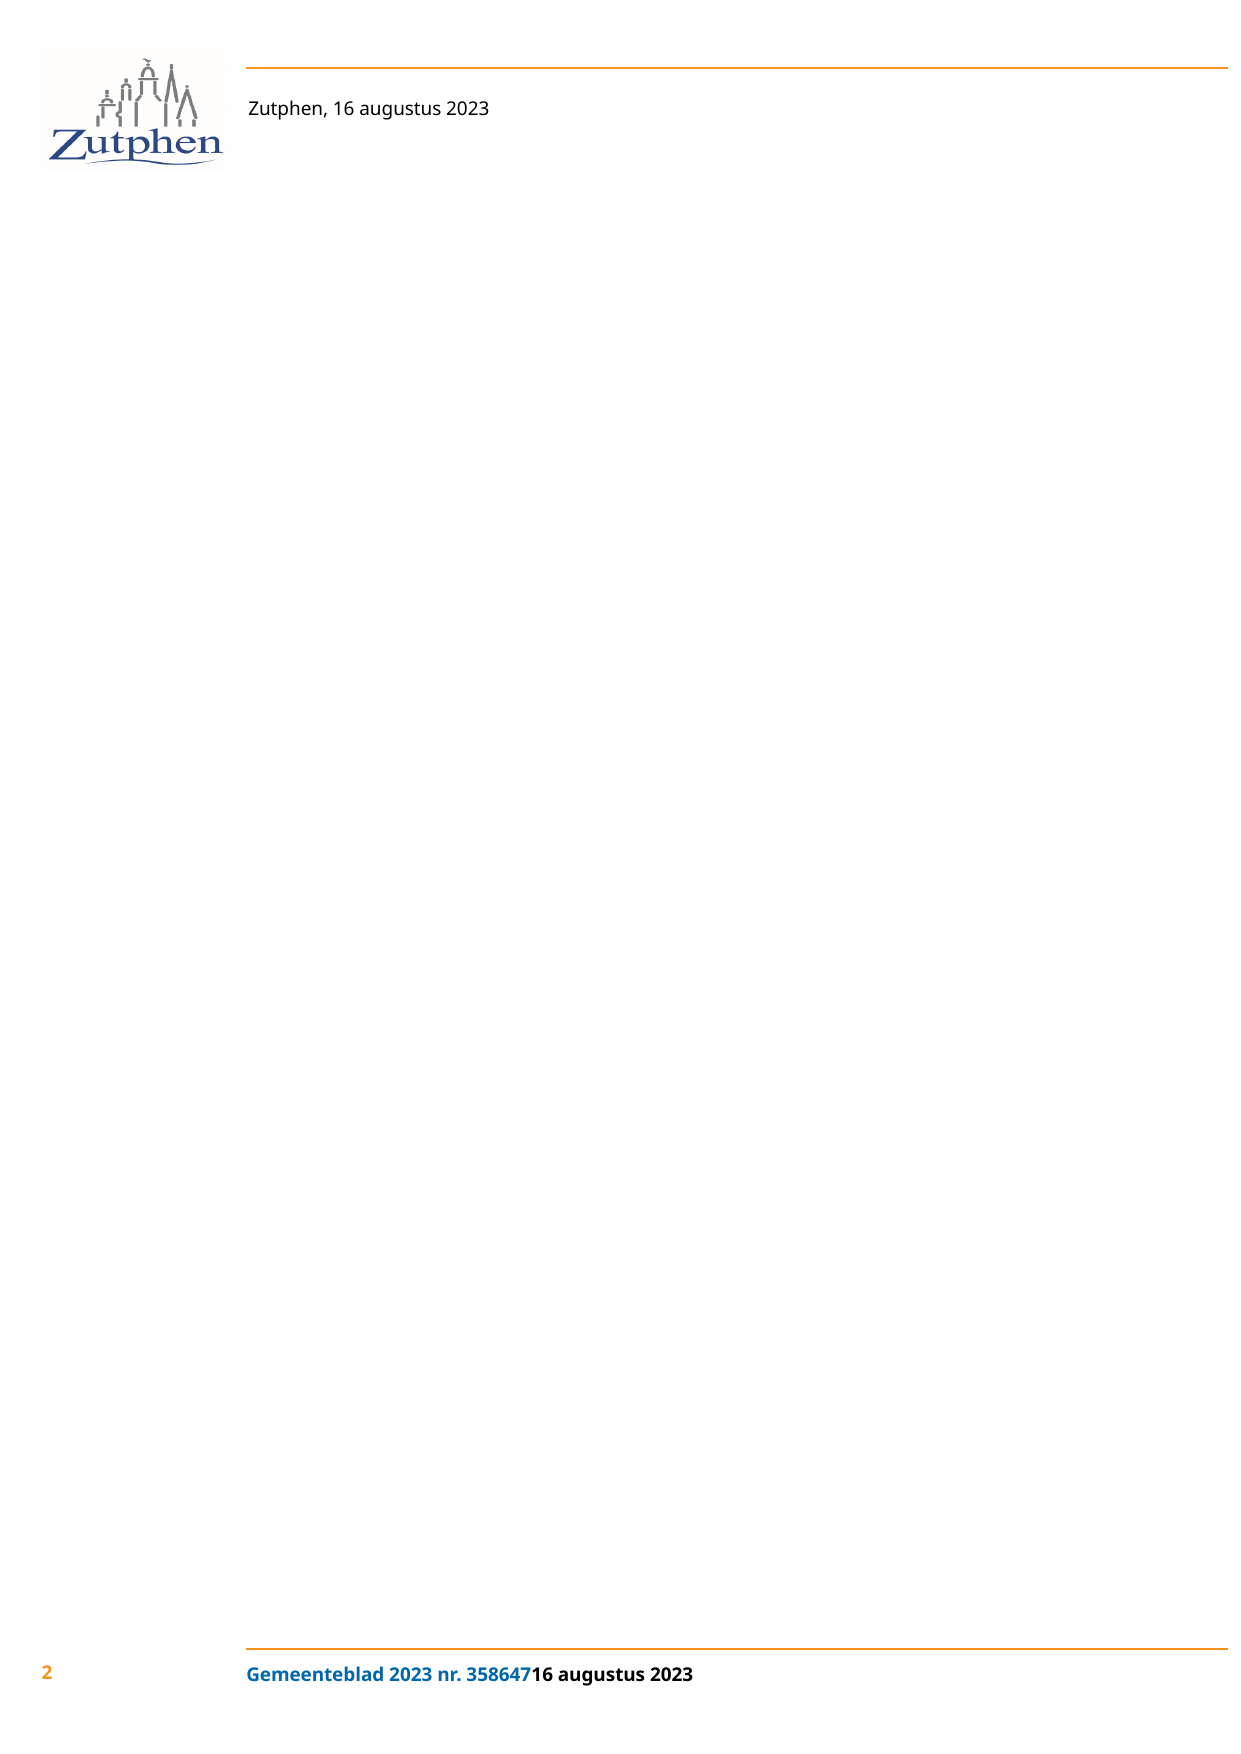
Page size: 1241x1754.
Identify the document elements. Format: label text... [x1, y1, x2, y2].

text Zutphen, 16 augustus 2023 [248, 95, 1152, 121]
picture [41, 47, 231, 172]
